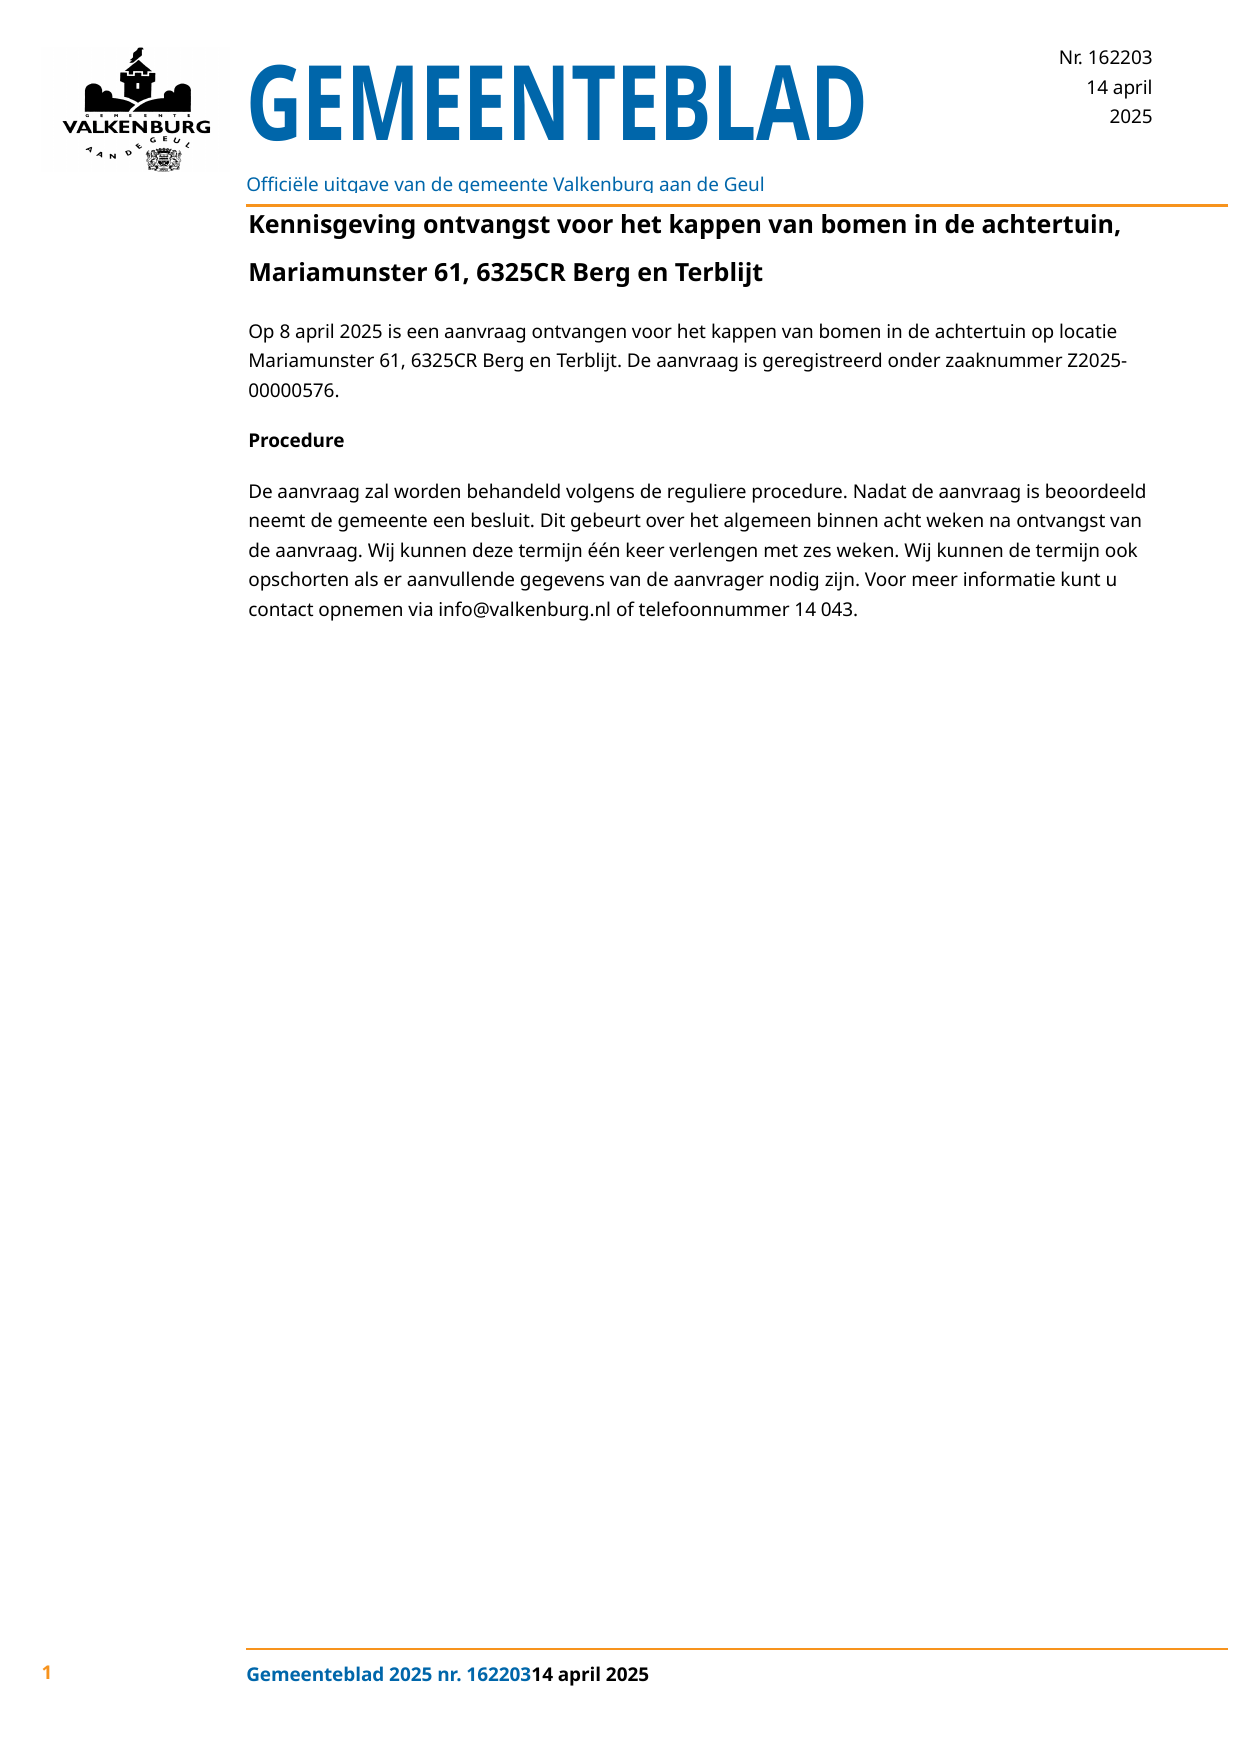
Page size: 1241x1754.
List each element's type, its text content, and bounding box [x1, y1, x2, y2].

text Op 8 april 2025 is een aanvraag ontvangen voor het kappen van bomen in de achtertuin op locatie Mariamunster 61, 6325CR Berg en Terblijt. De aanvraag is geregistreerd onder zaaknummer Z2025-00000576. [248, 318, 1152, 403]
text Procedure [248, 427, 1152, 453]
text De aanvraag zal worden behandeld volgens de reguliere procedure. Nadat de aanvraag is beoordeeld neemt de gemeente een besluit. Dit gebeurt over het algemeen binnen acht weken na ontvangst van de aanvraag. Wij kunnen deze termijn één keer verlengen met zes weken. Wij kunnen de termijn ook opschorten als er aanvullende gegevens van de aanvrager nodig zijn. Voor meer informatie kunt u contact opnemen via info@valkenburg.nl of telefoonnummer 14 043. [248, 478, 1152, 622]
text Kennisgeving ontvangst voor het kappen van bomen in de achtertuin, Mariamunster 61, 6325CR Berg en Terblijt [248, 207, 1152, 288]
picture [41, 47, 231, 172]
